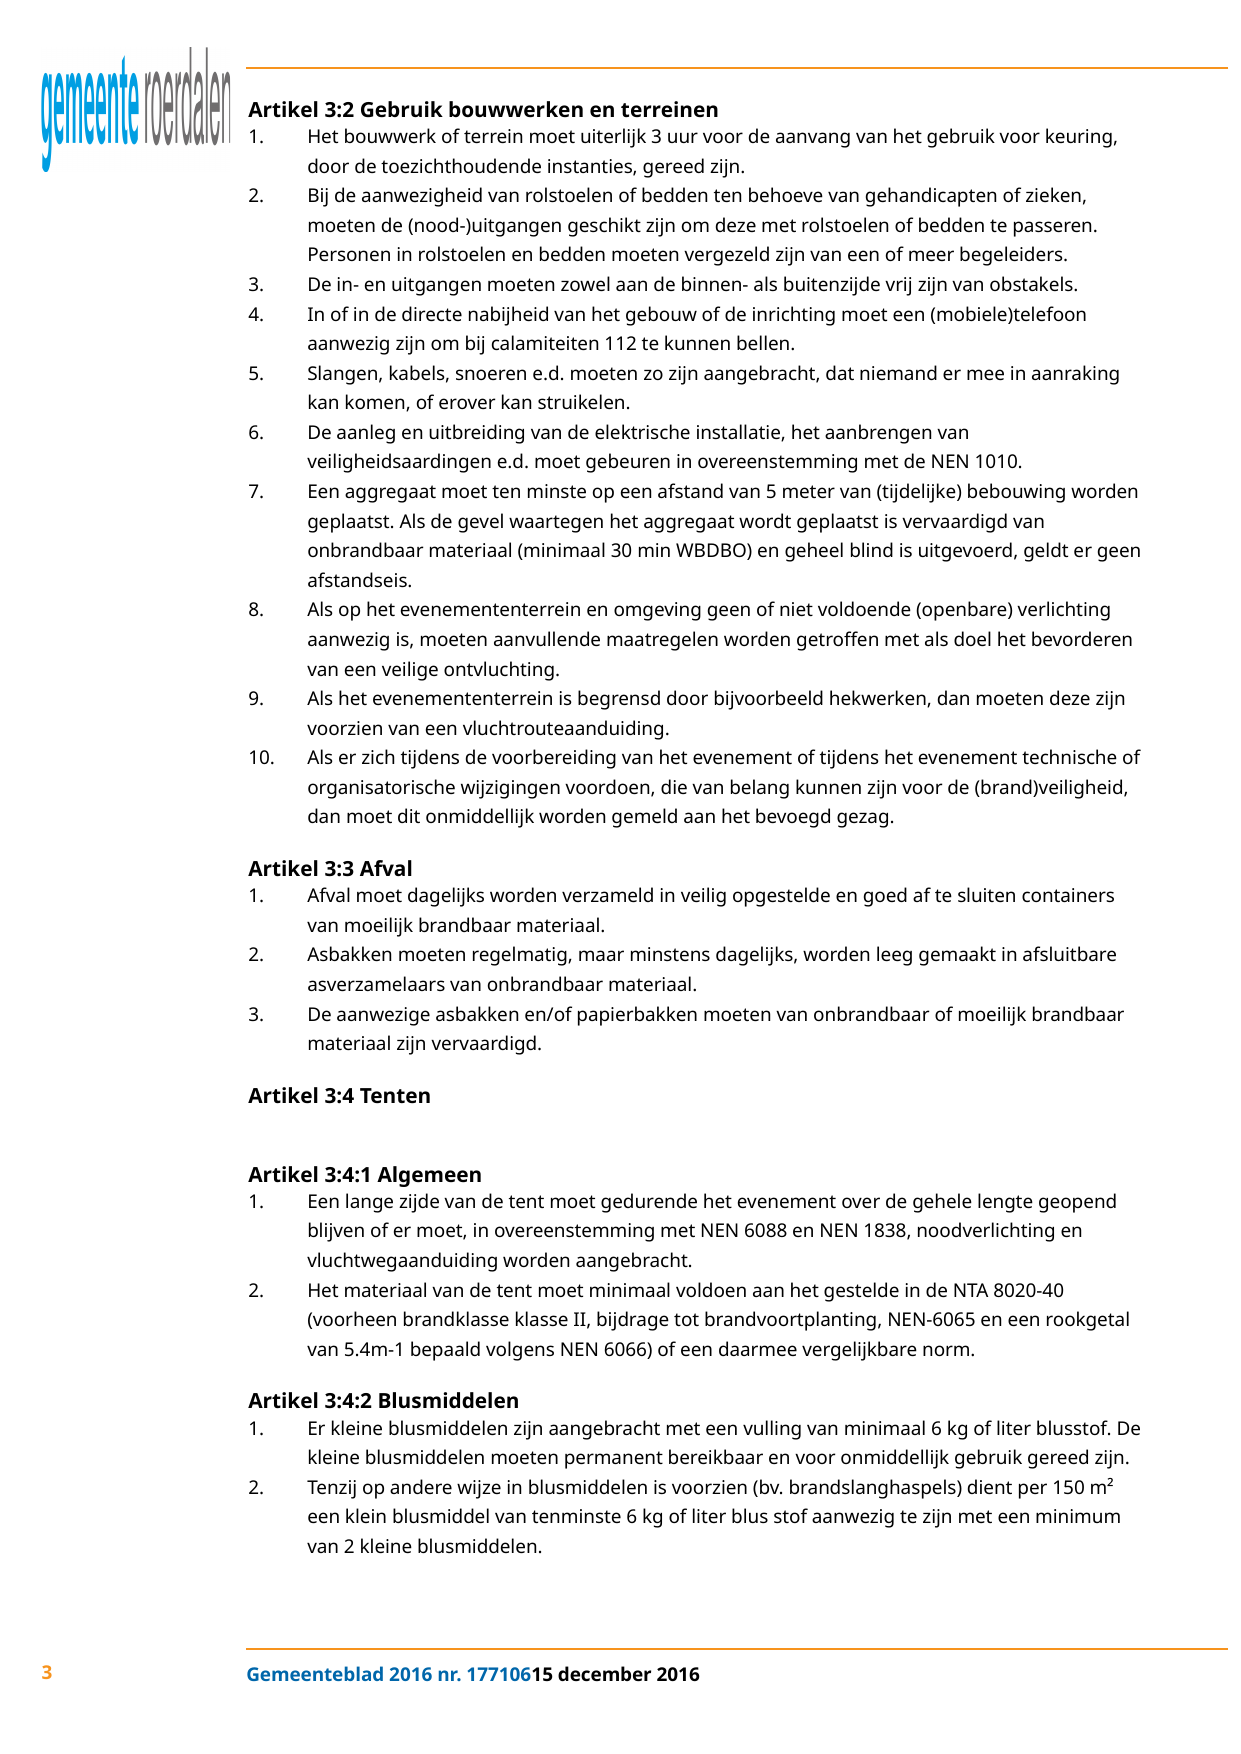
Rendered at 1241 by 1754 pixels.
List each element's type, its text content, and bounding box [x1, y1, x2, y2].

text Artikel 3:4 Tenten [248, 1081, 1152, 1109]
list De aanwezige asbakken en/of papierbakken moeten van onbrandbaar of moeilijk brandbaar materiaal zijn vervaardigd. [248, 1001, 1152, 1056]
list Het bouwwerk of terrein moet uiterlijk 3 uur voor de aanvang van het gebruik voor keuring, door de toezichthoudende instanties, gereed zijn. [248, 123, 1152, 178]
picture [41, 134, 48, 172]
list Er kleine blusmiddelen zijn aangebracht met een vulling van minimaal 6 kg of liter blusstof. De kleine blusmiddelen moeten permanent bereikbaar en voor onmiddellijk gebruik gereed zijn. [248, 1415, 1152, 1470]
list Afval moet dagelijks worden verzameld in veilig opgestelde en goed af te sluiten containers van moeilijk brandbaar materiaal. [248, 882, 1152, 938]
list Slangen, kabels, snoeren e.d. moeten zo zijn aangebracht, dat niemand er mee in aanraking kan komen, of erover kan struikelen. [248, 360, 1152, 415]
list Een aggregaat moet ten minste op een afstand van 5 meter van (tijdelijke) bebouwing worden geplaatst. Als de gevel waartegen het aggregaat wordt geplaatst is vervaardigd van onbrandbaar materiaal (minimaal 30 min WBDBO) en geheel blind is uitgevoerd, geldt er geen afstandseis. [248, 478, 1152, 593]
list Een lange zijde van de tent moet gedurende het evenement over de gehele lengte geopend blijven of er moet, in overeenstemming met NEN 6088 en NEN 1838, noodverlichting en vluchtwegaanduiding worden aangebracht. [248, 1188, 1152, 1273]
list Asbakken moeten regelmatig, maar minstens dagelijks, worden leeg gemaakt in afsluitbare asverzamelaars van onbrandbaar materiaal. [248, 942, 1152, 997]
text Artikel 3:4:1 Algemeen [248, 1160, 1152, 1188]
list De aanleg en uitbreiding van de elektrische installatie, het aanbrengen van veiligheidsaardingen e.d. moet gebeuren in overeenstemming met de NEN 1010. [248, 419, 1152, 474]
picture [41, 47, 231, 172]
list Als het evenemententerrein is begrensd door bijvoorbeeld hekwerken, dan moeten deze zijn voorzien van een vluchtrouteaanduiding. [248, 685, 1152, 741]
list De in- en uitgangen moeten zowel aan de binnen- als buitenzijde vrij zijn van obstakels. [248, 271, 1152, 297]
list Het materiaal van de tent moet minimaal voldoen aan het gestelde in de NTA 8020-40 (voorheen brandklasse klasse II, bijdrage tot brandvoortplanting, NEN-6065 en een rookgetal van 5.4m-1 bepaald volgens NEN 6066) of een daarmee vergelijkbare norm. [248, 1277, 1152, 1362]
list Tenzij op andere wijze in blusmiddelen is voorzien (bv. brandslanghaspels) dient per 150 m² een klein blusmiddel van tenminste 6 kg of liter blus stof aanwezig te zijn met een minimum van 2 kleine blusmiddelen. [248, 1474, 1152, 1559]
list In of in de directe nabijheid van het gebouw of de inrichting moet een (mobiele)telefoon aanwezig zijn om bij calamiteiten 112 te kunnen bellen. [248, 301, 1152, 356]
list Als er zich tijdens de voorbereiding van het evenement of tijdens het evenement technische of organisatorische wijzigingen voordoen, die van belang kunnen zijn voor de (brand)veiligheid, dan moet dit onmiddellijk worden gemeld aan het bevoegd gezag. [248, 744, 1152, 829]
text Artikel 3:3 Afval [248, 854, 1152, 882]
list Als op het evenemententerrein en omgeving geen of niet voldoende (openbare) verlichting aanwezig is, moeten aanvullende maatregelen worden getroffen met als doel het bevorderen van een veilige ontvluchting. [248, 597, 1152, 681]
text Artikel 3:4:2 Blusmiddelen [248, 1386, 1152, 1415]
list Bij de aanwezigheid van rolstoelen of bedden ten behoeve van gehandicapten of zieken, moeten de (nood-)uitgangen geschikt zijn om deze met rolstoelen of bedden te passeren. Personen in rolstoelen en bedden moeten vergezeld zijn van een of meer begeleiders. [248, 182, 1152, 267]
text Artikel 3:2 Gebruik bouwwerken en terreinen [248, 95, 1152, 123]
